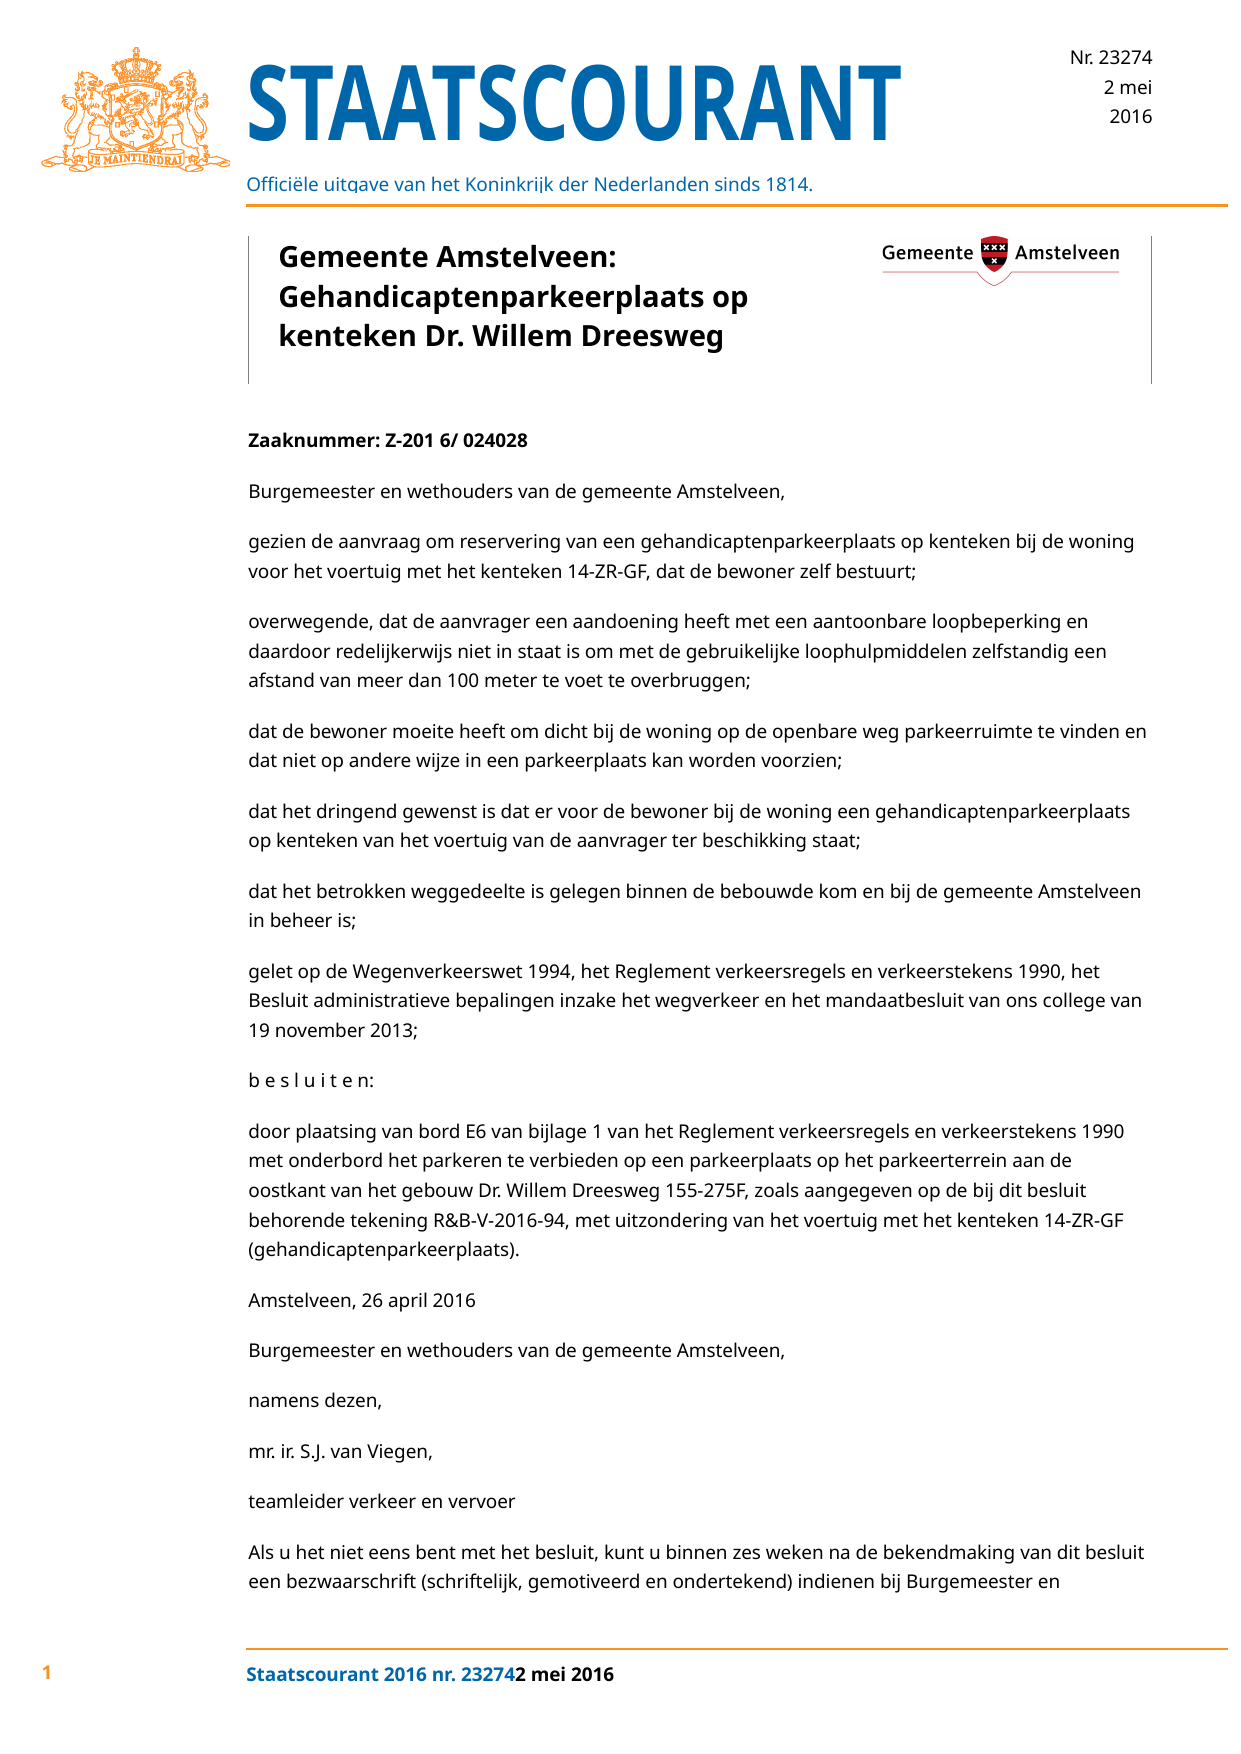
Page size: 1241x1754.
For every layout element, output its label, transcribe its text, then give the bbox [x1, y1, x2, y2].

text Amstelveen, 26 april 2016 [248, 1287, 1152, 1312]
text Zaaknummer: Z-201 6/ 024028 [248, 428, 1152, 453]
text door plaatsing van bord E6 van bijlage 1 van het Reglement verkeersregels en verkeerstekens 1990 met onderbord het parkeren te verbieden op een parkeerplaats op het parkeerterrein aan de oostkant van het gebouw Dr. Willem Dreesweg 155-275F, zoals aangegeven op de bij dit besluit behorende tekening R&B-V-2016-94, met uitzondering van het voertuig met het kenteken 14-ZR-GF (gehandicaptenparkeerplaats). [248, 1118, 1152, 1262]
picture [41, 47, 231, 172]
text Burgemeester en wethouders van de gemeente Amstelveen, [248, 478, 1152, 504]
text overwegende, dat de aanvrager een aandoening heeft met een aantoonbare loopbeperking en daardoor redelijkerwijs niet in staat is om met de gebruikelijke loophulpmiddelen zelfstandig een afstand van meer dan 100 meter te voet te overbruggen; [248, 608, 1152, 693]
picture [882, 236, 1119, 286]
text b e s l u i t e n: [248, 1068, 1152, 1093]
text teamleider verkeer en vervoer [248, 1488, 1152, 1514]
text mr. ir. S.J. van Viegen, [248, 1438, 1152, 1464]
text Als u het niet eens bent met het besluit, kunt u binnen zes weken na de bekendmaking van dit besluit een bezwaarschrift (schriftelijk, gemotiveerd en ondertekend) indienen bij Burgemeester en [248, 1539, 1152, 1594]
text dat het dringend gewenst is dat er voor de bewoner bij de woning een gehandicaptenparkeerplaats op kenteken van het voertuig van de aanvrager ter beschikking staat; [248, 798, 1152, 853]
text Burgemeester en wethouders van de gemeente Amstelveen, [248, 1337, 1152, 1363]
text gelet op de Wegenverkeerswet 1994, het Reglement verkeersregels en verkeerstekens 1990, het Besluit administratieve bepalingen inzake het wegverkeer en het mandaatbesluit van ons college van 19 november 2013; [248, 958, 1152, 1043]
text dat de bewoner moeite heeft om dicht bij de woning op de openbare weg parkeerruimte te vinden en dat niet op andere wijze in een parkeerplaats kan worden voorzien; [248, 718, 1152, 773]
table_header Gemeente Amstelveen: Gehandicaptenparkeerplaats op kenteken Dr. Willem Dreesweg [249, 236, 850, 384]
text namens dezen, [248, 1388, 1152, 1413]
text dat het betrokken weggedeelte is gelegen binnen de bebouwde kom en bij de gemeente Amstelveen in beheer is; [248, 878, 1152, 933]
text gezien de aanvraag om reservering van een gehandicaptenparkeerplaats op kenteken bij de woning voor het voertuig met het kenteken 14-ZR-GF, dat de bewoner zelf bestuurt; [248, 528, 1152, 584]
table_header [850, 236, 1151, 384]
